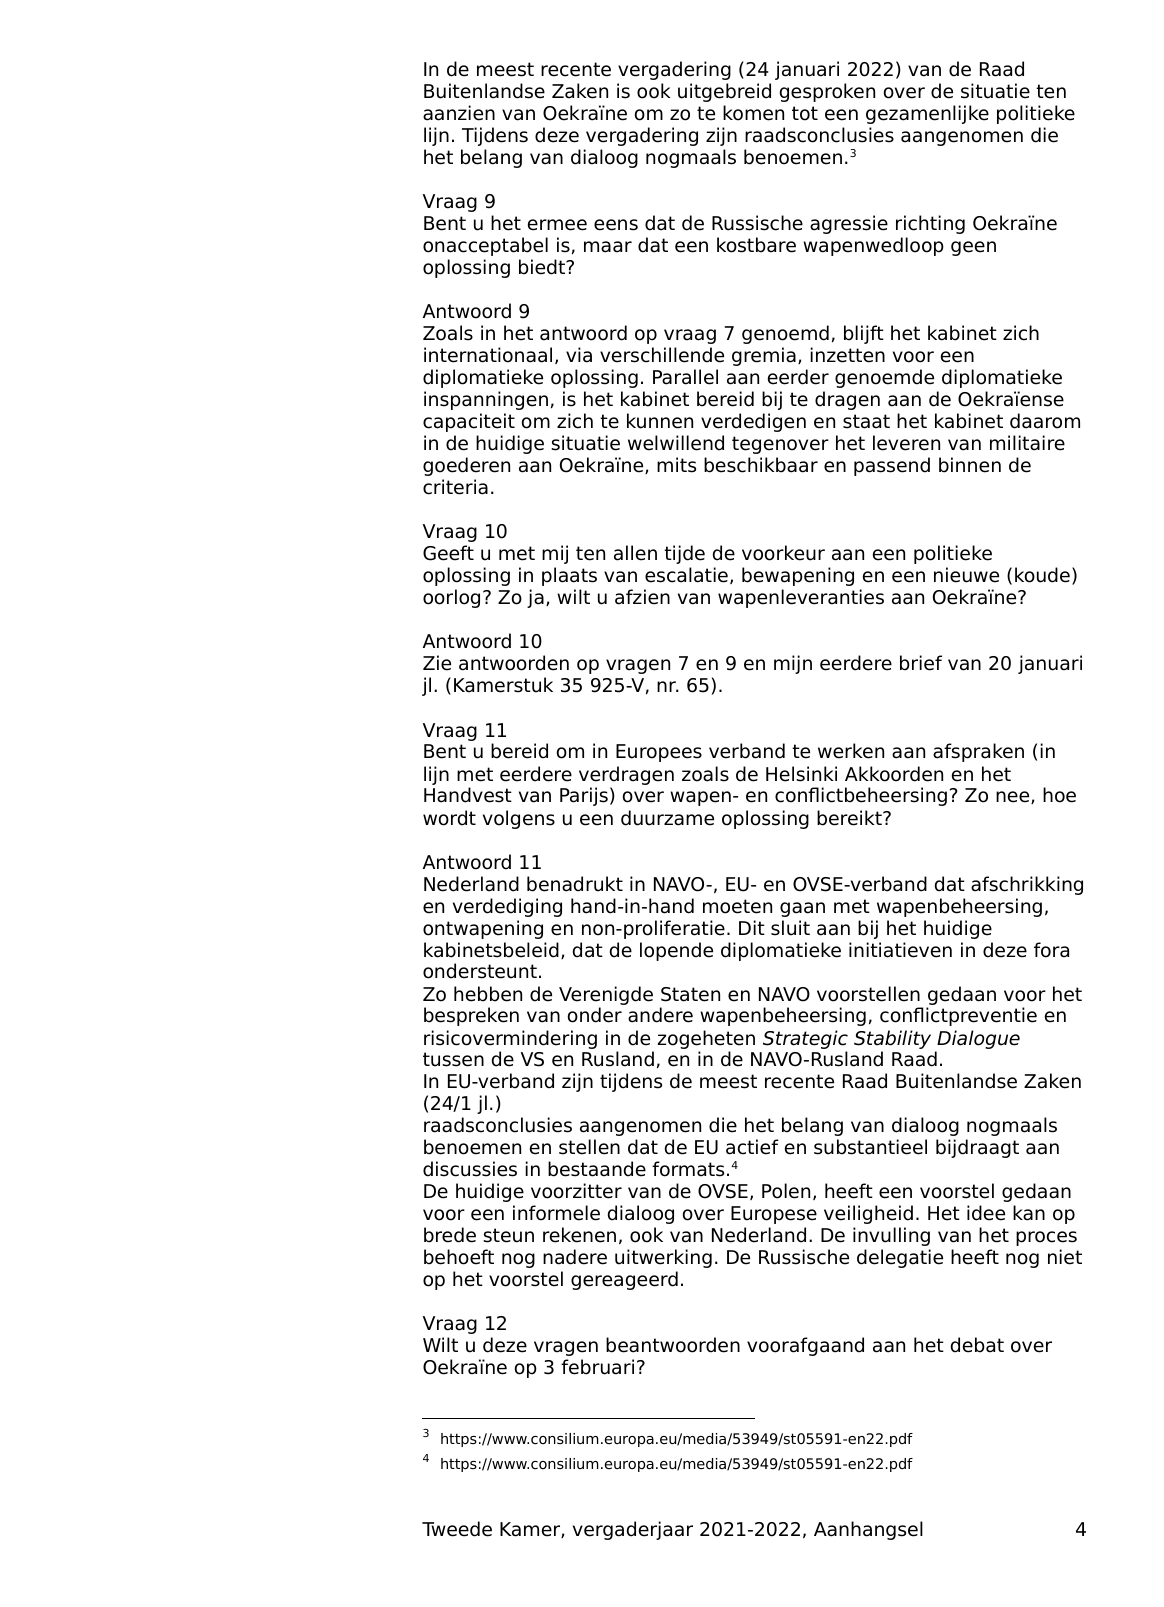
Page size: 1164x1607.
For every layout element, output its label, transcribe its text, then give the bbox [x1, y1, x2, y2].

text Wilt u deze vragen beantwoorden voorafgaand aan het debat over Oekraïne op 3 februari? [422, 1335, 1087, 1379]
text De huidige voorzitter van de OVSE, Polen, heeft een voorstel gedaan voor een informele dialoog over Europese veiligheid. Het idee kan op brede steun rekenen, ook van Nederland. De invulling van het proces behoeft nog nadere uitwerking. De Russische delegatie heeft nog niet op het voorstel gereageerd. [422, 1181, 1087, 1291]
text Bent u bereid om in Europees verband te werken aan afspraken (in lijn met eerdere verdragen zoals de Helsinki Akkoorden en het Handvest van Parijs) over wapen- en conflictbeheersing? Zo nee, hoe wordt volgens u een duurzame oplossing bereikt? [422, 741, 1087, 829]
text Vraag 11 [422, 719, 1087, 741]
text Zie antwoorden op vragen 7 en 9 en mijn eerdere brief van 20 januari jl. (Kamerstuk 35 925-V, nr. 65). [422, 653, 1087, 697]
text Bent u het ermee eens dat de Russische agressie richting Oekraïne onacceptabel is, maar dat een kostbare wapenwedloop geen oplossing biedt? [422, 213, 1087, 279]
text In de meest recente vergadering (24 januari 2022) van de Raad Buitenlandse Zaken is ook uitgebreid gesproken over de situatie ten aanzien van Oekraïne om zo te komen tot een gezamenlijke politieke lijn. Tijdens deze vergadering zijn raadsconclusies aangenomen die het belang van dialoog nogmaals benoemen. [422, 59, 1087, 169]
text Vraag 9 [422, 191, 1087, 213]
text Zo hebben de Verenigde Staten en NAVO voorstellen gedaan voor het bespreken van onder andere wapenbeheersing, conflictpreventie en risicovermindering in de zogeheten Strategic Stability Dialogue tussen de VS en Rusland, en in de NAVO-Rusland Raad. [422, 983, 1087, 1071]
text Vraag 10 [422, 521, 1087, 543]
text raadsconclusies aangenomen die het belang van dialoog nogmaals benoemen en stellen dat de EU actief en substantieel bijdraagt aan discussies in bestaande formats. [422, 1115, 1087, 1181]
text Geeft u met mij ten allen tijde de voorkeur aan een politieke oplossing in plaats van escalatie, bewapening en een nieuwe (koude) oorlog? Zo ja, wilt u afzien van wapenleveranties aan Oekraïne? [422, 543, 1087, 609]
text https://www.consilium.europa.eu/media/53949/st05591-en22.pdf [422, 1427, 1087, 1449]
text Antwoord 10 [422, 631, 1087, 653]
text Antwoord 11 [422, 852, 1087, 873]
text Antwoord 9 [422, 301, 1087, 323]
text Vraag 12 [422, 1313, 1087, 1335]
text Zoals in het antwoord op vraag 7 genoemd, blijft het kabinet zich internationaal, via verschillende gremia, inzetten voor een diplomatieke oplossing. Parallel aan eerder genoemde diplomatieke inspanningen, is het kabinet bereid bij te dragen aan de Oekraïense capaciteit om zich te kunnen verdedigen en staat het kabinet daarom in de huidige situatie welwillend tegenover het leveren van militaire goederen aan Oekraïne, mits beschikbaar en passend binnen de criteria. [422, 323, 1087, 499]
text https://www.consilium.europa.eu/media/53949/st05591-en22.pdf [422, 1452, 1087, 1474]
text In EU-verband zijn tijdens de meest recente Raad Buitenlandse Zaken (24/1 jl.) [422, 1071, 1087, 1115]
text Nederland benadrukt in NAVO-, EU- en OVSE-verband dat afschrikking en verdediging hand-in-hand moeten gaan met wapenbeheersing, ontwapening en non-proliferatie. Dit sluit aan bij het huidige kabinetsbeleid, dat de lopende diplomatieke initiatieven in deze fora ondersteunt. [422, 873, 1087, 983]
